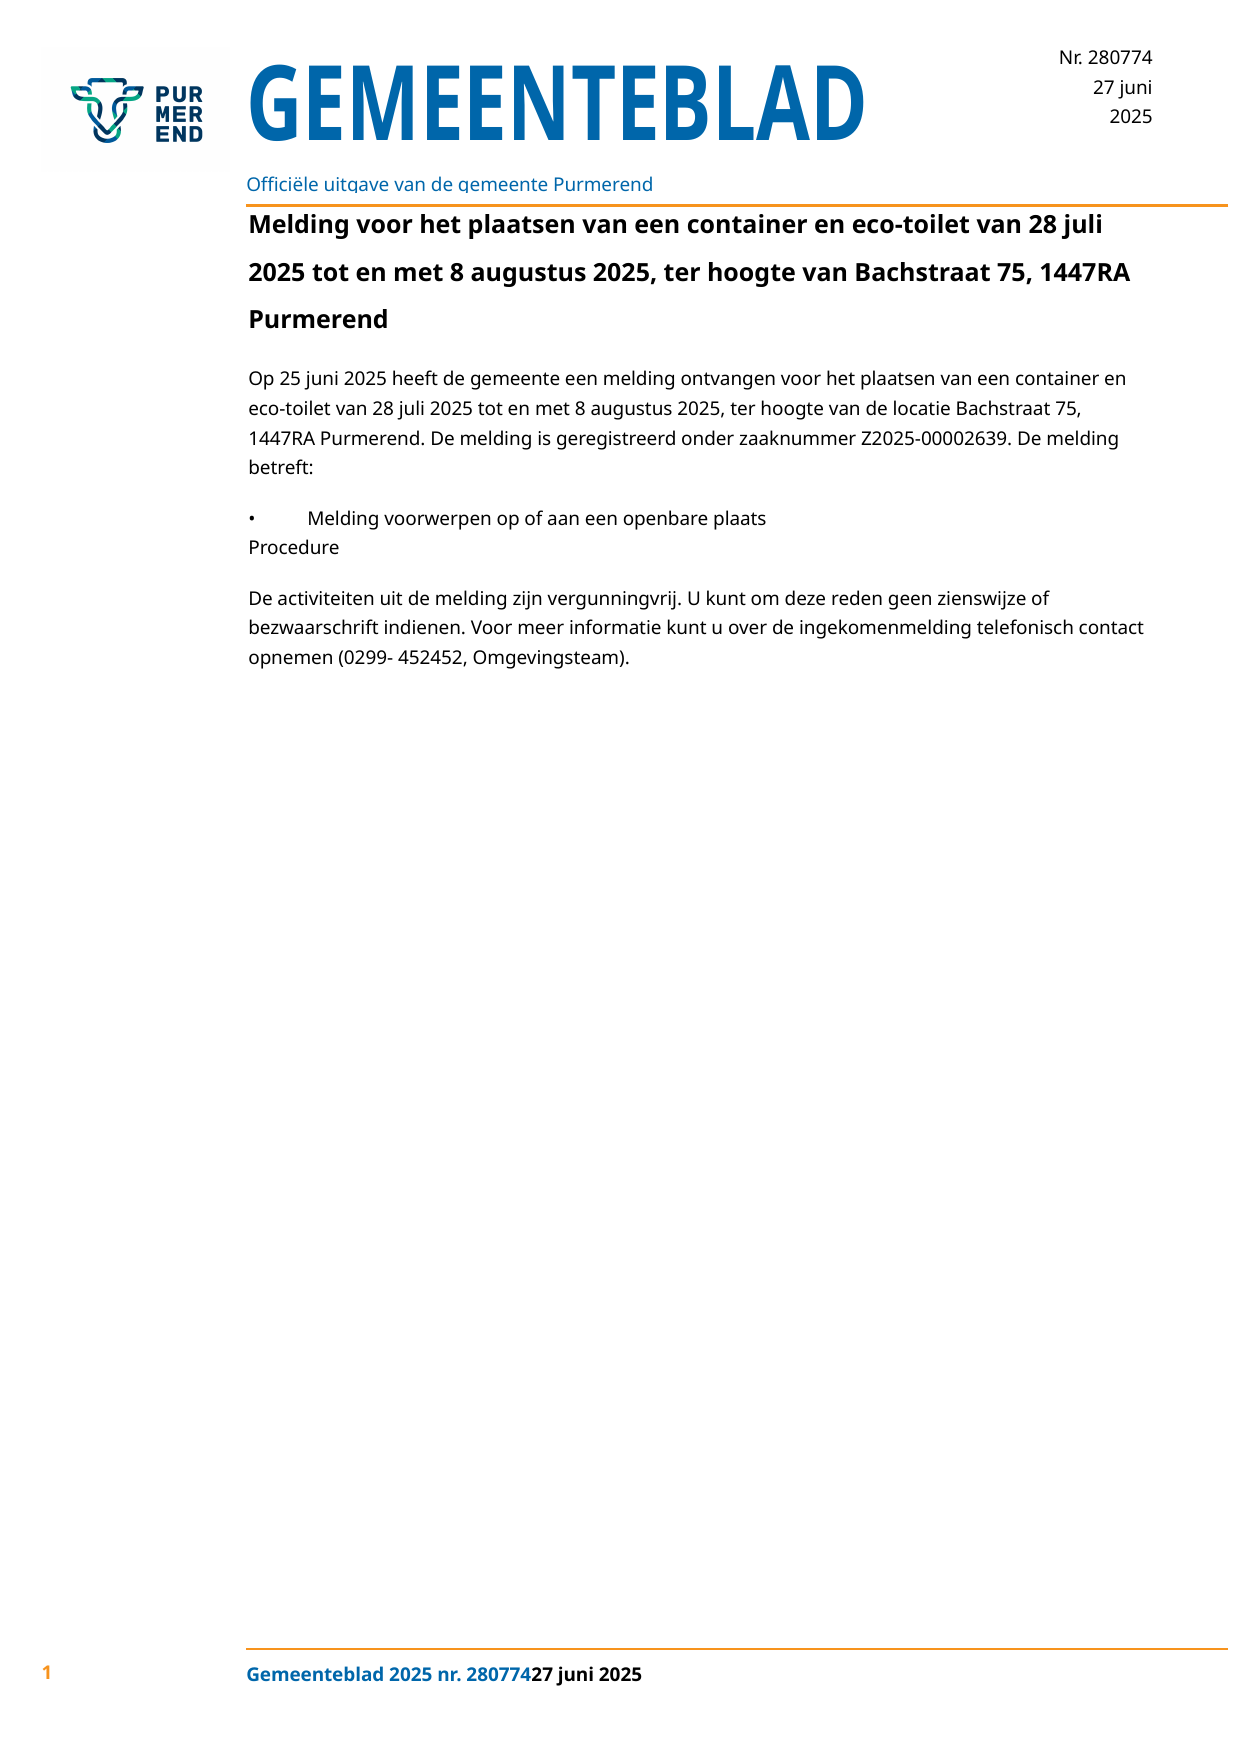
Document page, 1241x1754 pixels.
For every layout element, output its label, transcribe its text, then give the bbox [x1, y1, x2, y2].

text Op 25 juni 2025 heeft de gemeente een melding ontvangen voor het plaatsen van een container en eco-toilet van 28 juli 2025 tot en met 8 augustus 2025, ter hoogte van de locatie Bachstraat 75, 1447RA Purmerend. De melding is geregistreerd onder zaaknummer Z2025-00002639. De melding betreft: [248, 366, 1152, 480]
text Procedure [248, 534, 1152, 560]
text Melding voor het plaatsen van een container en eco-toilet van 28 juli 2025 tot en met 8 augustus 2025, ter hoogte van Bachstraat 75, 1447RA Purmerend [248, 207, 1152, 336]
picture [41, 47, 231, 172]
text De activiteiten uit de melding zijn vergunningvrij. U kunt om deze reden geen zienswijze of bezwaarschrift indienen. Voor meer informatie kunt u over de ingekomenmelding telefonisch contact opnemen (0299- 452452, Omgevingsteam). [248, 585, 1152, 669]
list Melding voorwerpen op of aan een openbare plaats [248, 505, 1152, 530]
